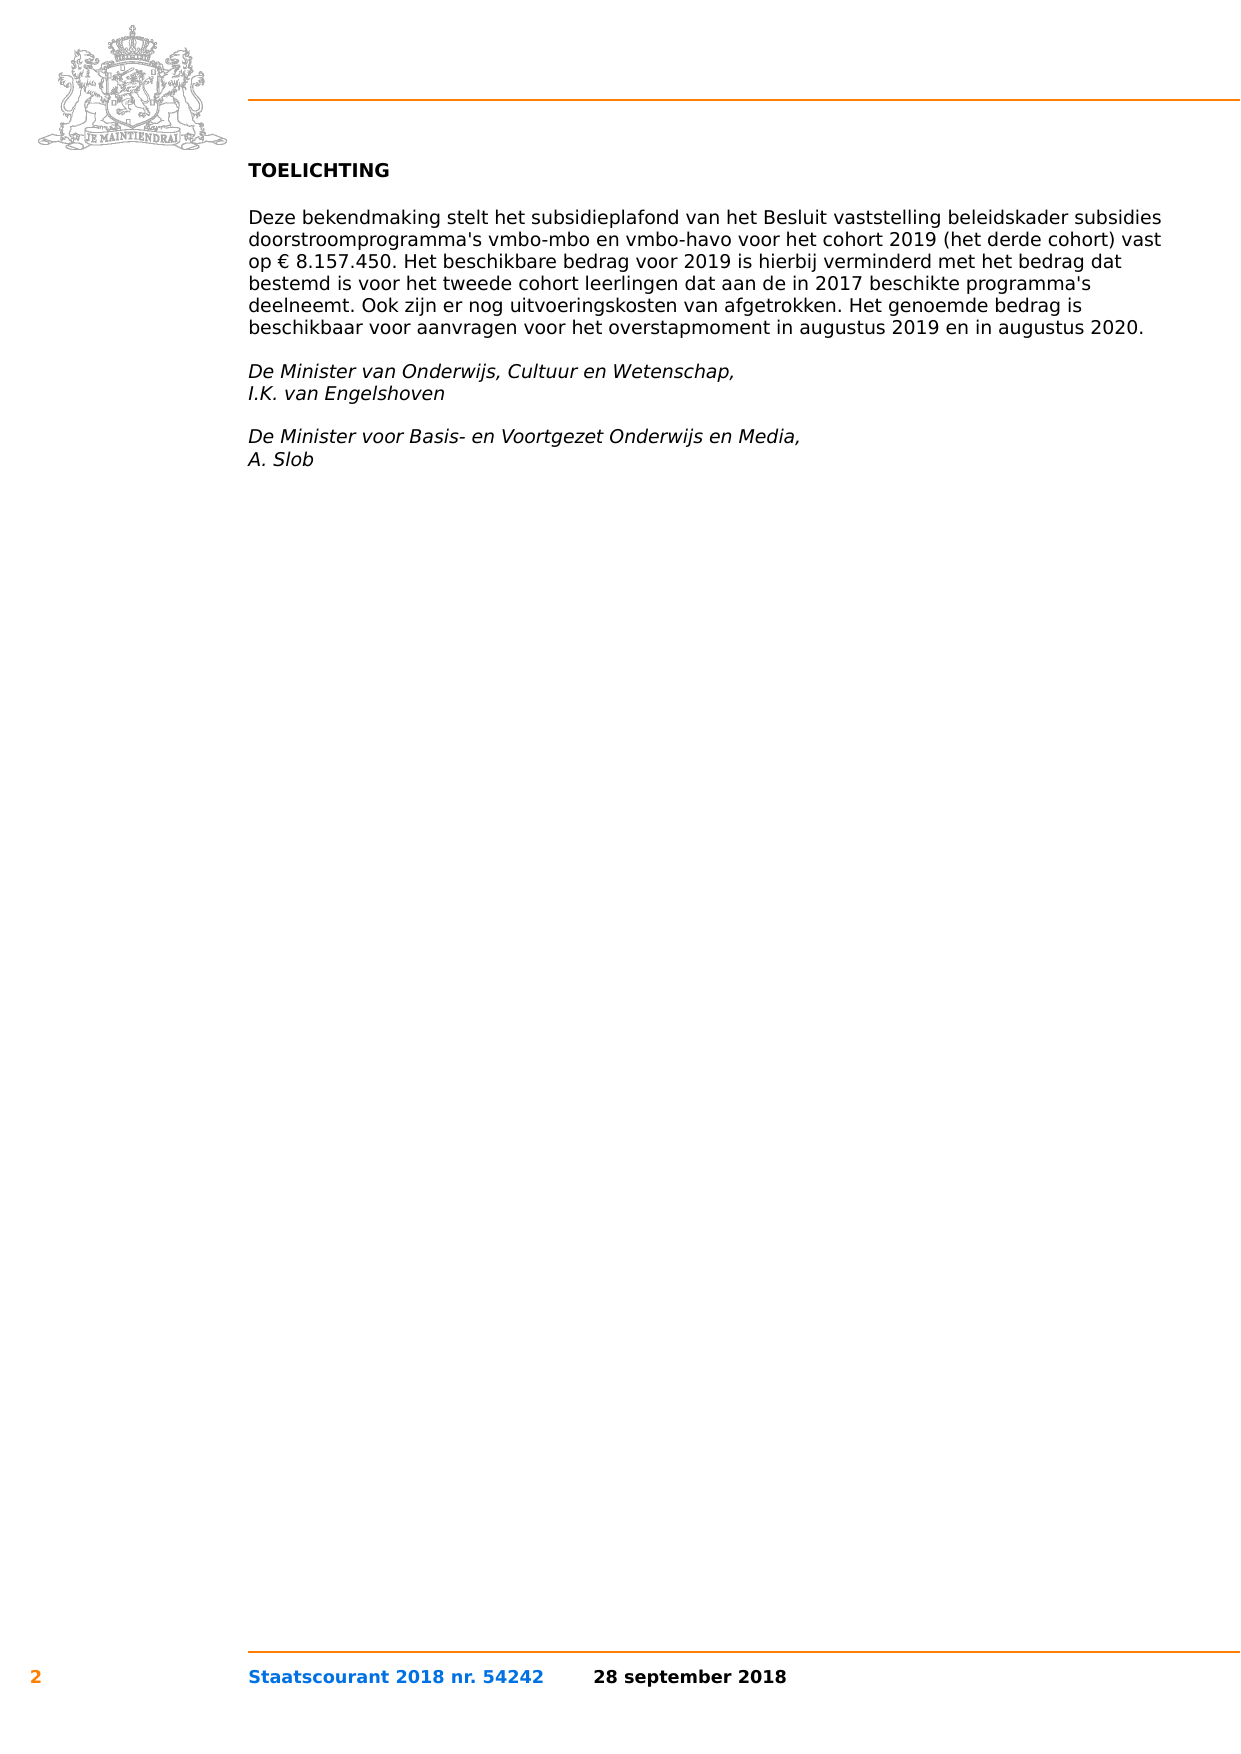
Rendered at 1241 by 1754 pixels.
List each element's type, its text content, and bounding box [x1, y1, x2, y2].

picture [38, 25, 227, 150]
text Deze bekendmaking stelt het subsidieplafond van het Besluit vaststelling beleidskader subsidies doorstroomprogramma's vmbo-mbo en vmbo-havo voor het cohort 2019 (het derde cohort) vast op € 8.157.450. Het beschikbare bedrag voor 2019 is hierbij verminderd met het bedrag dat bestemd is voor het tweede cohort leerlingen dat aan de in 2017 beschikte programma's deelneemt. Ook zijn er nog uitvoeringskosten van afgetrokken. Het genoemde bedrag is beschikbaar voor aanvragen voor het overstapmoment in augustus 2019 en in augustus 2020. [248, 207, 1163, 339]
text De Minister van Onderwijs, Cultuur en Wetenschap, I.K. van Engelshoven [248, 361, 1163, 404]
text De Minister voor Basis- en Voortgezet Onderwijs en Media, A. Slob [248, 426, 1163, 470]
subtitle TOELICHTING [248, 160, 1163, 182]
